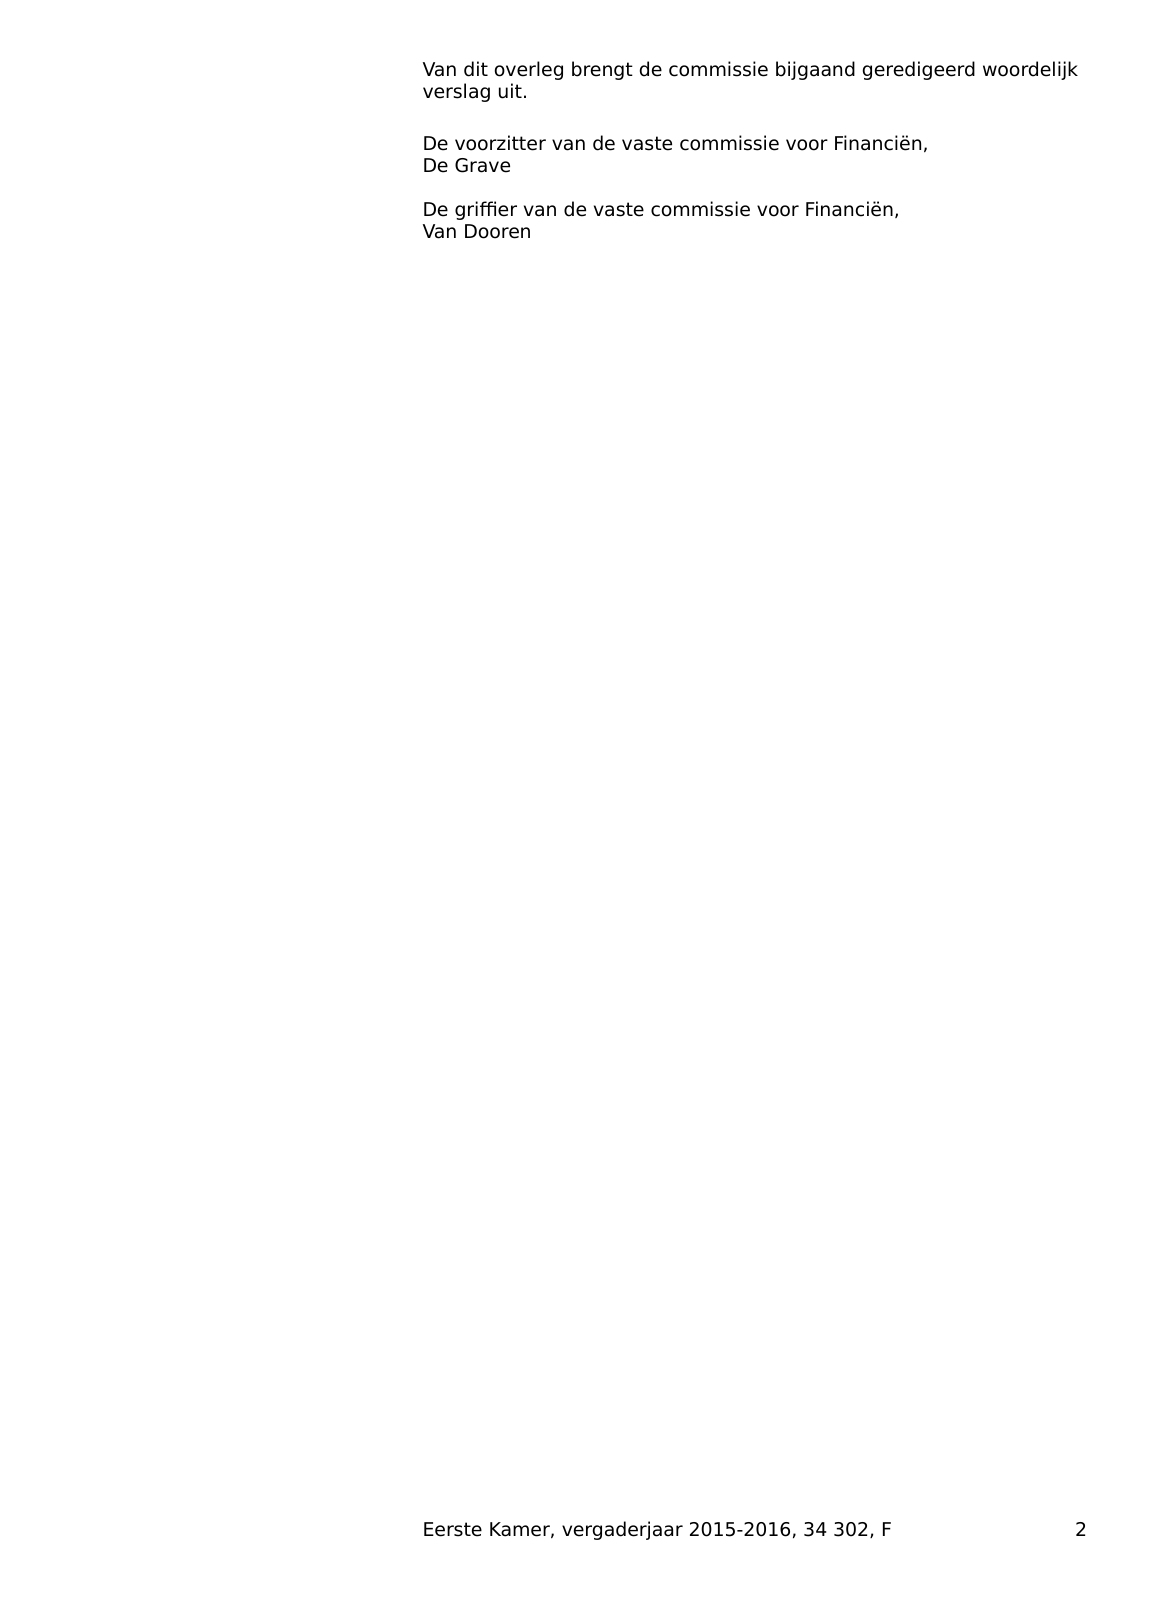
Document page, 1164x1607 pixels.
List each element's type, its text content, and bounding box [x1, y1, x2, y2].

text De voorzitter van de vaste commissie voor Financiën, De Grave [422, 133, 1087, 177]
text Van dit overleg brengt de commissie bijgaand geredigeerd woordelijk verslag uit. [422, 59, 1087, 103]
text De griffier van de vaste commissie voor Financiën, Van Dooren [422, 199, 1087, 243]
